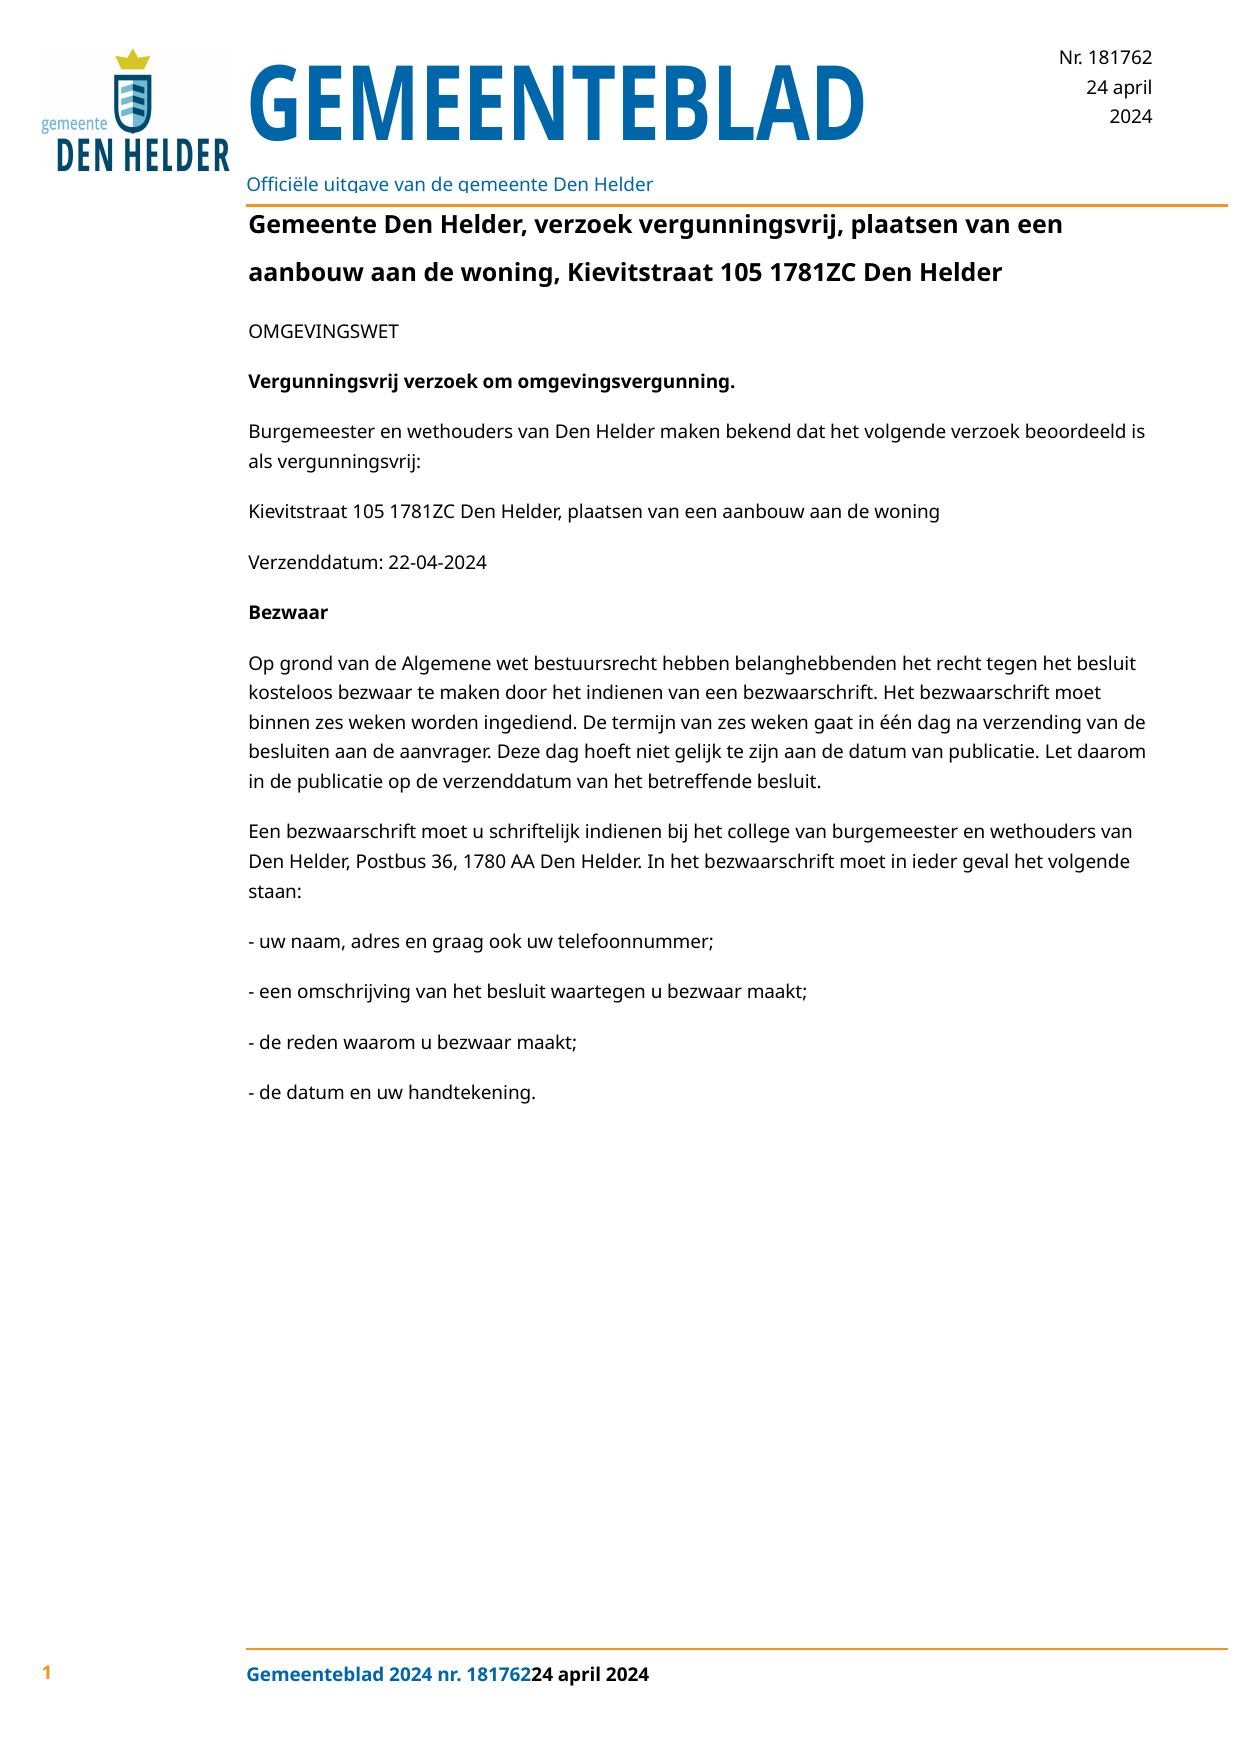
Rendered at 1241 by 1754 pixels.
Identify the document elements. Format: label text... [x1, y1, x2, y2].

picture [41, 47, 231, 172]
text - uw naam, adres en graag ook uw telefoonnummer; [248, 928, 1152, 954]
text Vergunningsvrij verzoek om omgevingsvergunning. [248, 368, 1152, 394]
text Burgemeester en wethouders van Den Helder maken bekend dat het volgende verzoek beoordeeld is als vergunningsvrij: [248, 419, 1152, 474]
text - de reden waarom u bezwaar maakt; [248, 1029, 1152, 1055]
text Gemeente Den Helder, verzoek vergunningsvrij, plaatsen van een aanbouw aan de woning, Kievitstraat 105 1781ZC Den Helder [248, 207, 1152, 288]
picture [63, 144, 68, 165]
text Verzenddatum: 22-04-2024 [248, 549, 1152, 575]
text Een bezwaarschrift moet u schriftelijk indienen bij het college van burgemeester en wethouders van Den Helder, Postbus 36, 1780 AA Den Helder. In het bezwaarschrift moet in ieder geval het volgende staan: [248, 819, 1152, 904]
text Kievitstraat 105 1781ZC Den Helder, plaatsen van een aanbouw aan de woning [248, 499, 1152, 524]
text - een omschrijving van het besluit waartegen u bezwaar maakt; [248, 979, 1152, 1004]
picture [100, 154, 106, 172]
picture [220, 160, 224, 172]
text OMGEVINGSWET [248, 318, 1152, 344]
picture [182, 144, 187, 165]
text Op grond van de Algemene wet bestuursrecht hebben belanghebbenden het recht tegen het besluit kosteloos bezwaar te maken door het indienen van een bezwaarschrift. Het bezwaarschrift moet binnen zes weken worden ingediend. De termijn van zes weken gaat in één dag na verzending van de besluiten aan de aanvrager. Deze dag hoeft niet gelijk te zijn aan de datum van publicatie. Let daarom in de publicatie op de verzenddatum van het betreffende besluit. [248, 650, 1152, 794]
picture [130, 157, 135, 172]
text Bezwaar [248, 599, 1152, 625]
text - de datum en uw handtekening. [248, 1079, 1152, 1105]
